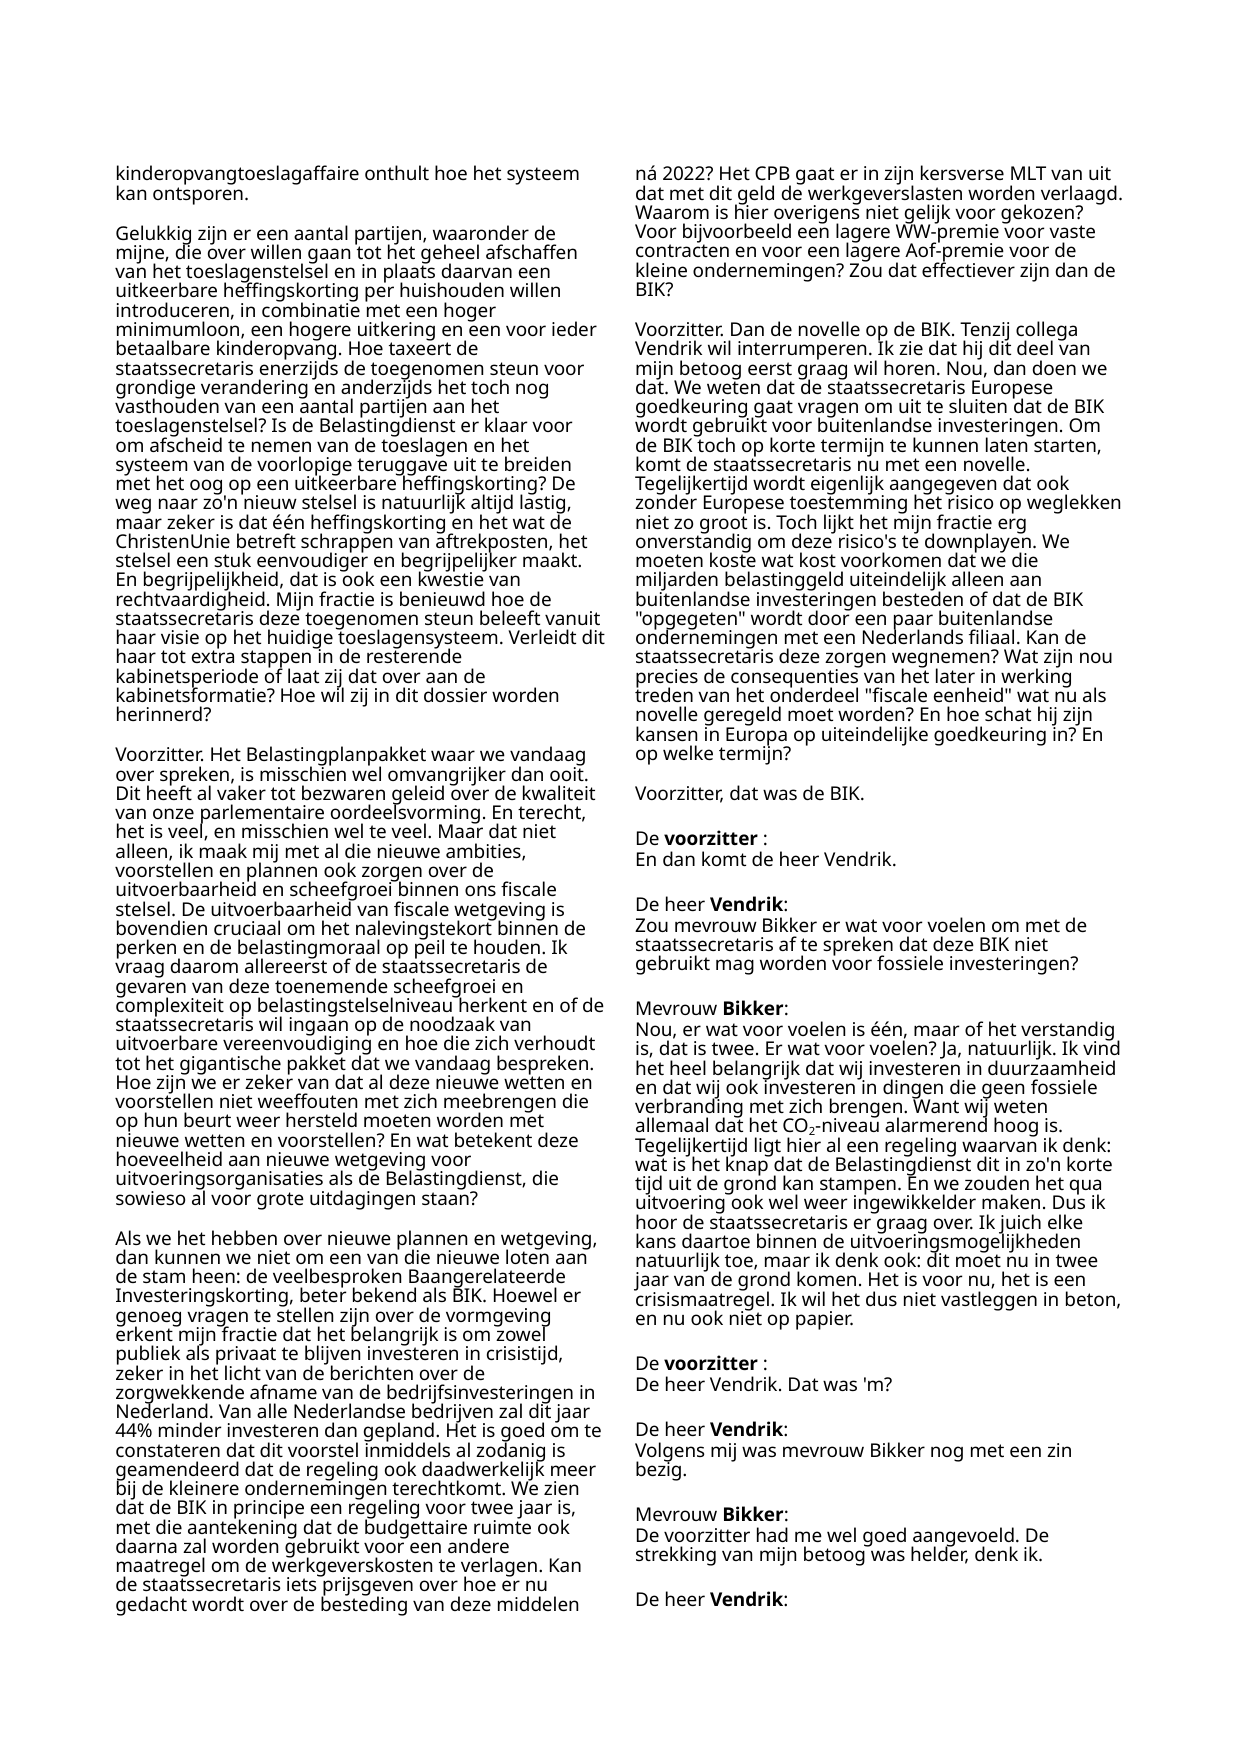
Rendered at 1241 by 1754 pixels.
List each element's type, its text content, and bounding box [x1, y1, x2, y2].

text kinderopvangtoeslagaffaire onthult hoe het systeem kan ontsporen. [115, 165, 605, 204]
text De voorzitter : [635, 825, 1125, 851]
text De voorzitter had me wel goed aangevoeld. De strekking van mijn betoog was helder, denk ik. [635, 1527, 1125, 1565]
text Volgens mij was mevrouw Bikker nog met een zin bezig. [635, 1442, 1125, 1480]
text Voorzitter. Het Belastingplanpakket waar we vandaag over spreken, is misschien wel omvangrijker dan ooit. Dit heeft al vaker tot bezwaren geleid over de kwaliteit van onze parlementaire oordeelsvorming. En terecht, het is veel, en misschien wel te veel. Maar dat niet alleen, ik maak mij met al die nieuwe ambities, voorstellen en plannen ook zorgen over de uitvoerbaarheid en scheefgroei binnen ons fiscale stelsel. De uitvoerbaarheid van fiscale wetgeving is bovendien cruciaal om het nalevingstekort binnen de perken en de belastingmoraal op peil te houden. Ik vraag daarom allereerst of de staatssecretaris de gevaren van deze toenemende scheefgroei en complexiteit op belastingstelselniveau herkent en of de staatssecretaris wil ingaan op de noodzaak van uitvoerbare vereenvoudiging en hoe die zich verhoudt tot het gigantische pakket dat we vandaag bespreken. Hoe zijn we er zeker van dat al deze nieuwe wetten en voorstellen niet weeffouten met zich meebrengen die op hun beurt weer hersteld moeten worden met nieuwe wetten en voorstellen? En wat betekent deze hoeveelheid aan nieuwe wetgeving voor uitvoeringsorganisaties als de Belastingdienst, die sowieso al voor grote uitdagingen staan? [115, 746, 605, 1209]
text De voorzitter : [635, 1350, 1125, 1376]
text En dan komt de heer Vendrik. [635, 851, 1125, 870]
text Als we het hebben over nieuwe plannen en wetgeving, dan kunnen we niet om een van die nieuwe loten aan de stam heen: de veelbesproken Baangerelateerde Investeringskorting, beter bekend als BIK. Hoewel er genoeg vragen te stellen zijn over de vormgeving erkent mijn fractie dat het belangrijk is om zowel publiek als privaat te blijven investeren in crisistijd, zeker in het licht van de berichten over de zorgwekkende afname van de bedrijfsinvesteringen in Nederland. Van alle Nederlandse bedrijven zal dit jaar 44% minder investeren dan gepland. Het is goed om te constateren dat dit voorstel inmiddels al zodanig is geamendeerd dat de regeling ook daadwerkelijk meer bij de kleinere ondernemingen terechtkomt. We zien dat de BIK in principe een regeling voor twee jaar is, met die aantekening dat de budgettaire ruimte ook daarna zal worden gebruikt voor een andere maatregel om de werkgeverskosten te verlagen. Kan de staatssecretaris iets prijsgeven over hoe er nu gedacht wordt over de besteding van deze middelen [115, 1229, 605, 1615]
text De heer Vendrik: [635, 1586, 1125, 1612]
text Voorzitter. Dan de novelle op de BIK. Tenzij collega Vendrik wil interrumperen. Ik zie dat hij dit deel van mijn betoog eerst graag wil horen. Nou, dan doen we dat. We weten dat de staatssecretaris Europese goedkeuring gaat vragen om uit te sluiten dat de BIK wordt gebruikt voor buitenlandse investeringen. Om de BIK toch op korte termijn te kunnen laten starten, komt de staatssecretaris nu met een novelle. Tegelijkertijd wordt eigenlijk aangegeven dat ook zonder Europese toestemming het risico op weglekken niet zo groot is. Toch lijkt het mijn fractie erg onverstandig om deze risico's te downplayen. We moeten koste wat kost voorkomen dat we die miljarden belastinggeld uiteindelijk alleen aan buitenlandse investeringen besteden of dat de BIK "opgegeten" wordt door een paar buitenlandse ondernemingen met een Nederlands filiaal. Kan de staatssecretaris deze zorgen wegnemen? Wat zijn nou precies de consequenties van het later in werking treden van het onderdeel "fiscale eenheid" wat nu als novelle geregeld moet worden? En hoe schat hij zijn kansen in Europa op uiteindelijke goedkeuring in? En op welke termijn? [635, 321, 1125, 764]
text Gelukkig zijn er een aantal partijen, waaronder de mijne, die over willen gaan tot het geheel afschaffen van het toeslagenstelsel en in plaats daarvan een uitkeerbare heffingskorting per huishouden willen introduceren, in combinatie met een hoger minimumloon, een hogere uitkering en een voor ieder betaalbare kinderopvang. Hoe taxeert de staatssecretaris enerzijds de toegenomen steun voor grondige verandering en anderzijds het toch nog vasthouden van een aantal partijen aan het toeslagenstelsel? Is de Belastingdienst er klaar voor om afscheid te nemen van de toeslagen en het systeem van de voorlopige teruggave uit te breiden met het oog op een uitkeerbare heffingskorting? De weg naar zo'n nieuw stelsel is natuurlijk altijd lastig, maar zeker is dat één heffingskorting en het wat de ChristenUnie betreft schrappen van aftrekposten, het stelsel een stuk eenvoudiger en begrijpelijker maakt. En begrijpelijkheid, dat is ook een kwestie van rechtvaardigheid. Mijn fractie is benieuwd hoe de staatssecretaris deze toegenomen steun beleeft vanuit haar visie op het huidige toeslagensysteem. Verleidt dit haar tot extra stappen in de resterende kabinetsperiode of laat zij dat over aan de kabinetsformatie? Hoe wil zij in dit dossier worden herinnerd? [115, 224, 605, 726]
text De heer Vendrik: [635, 1416, 1125, 1442]
text ná 2022? Het CPB gaat er in zijn kersverse MLT van uit dat met dit geld de werkgeverslasten worden verlaagd. Waarom is hier overigens niet gelijk voor gekozen? Voor bijvoorbeeld een lagere WW-premie voor vaste contracten en voor een lagere Aof-premie voor de kleine ondernemingen? Zou dat effectiever zijn dan de BIK? [635, 165, 1125, 300]
text Mevrouw Bikker: [635, 995, 1125, 1021]
text Nou, er wat voor voelen is één, maar of het verstandig is, dat is twee. Er wat voor voelen? Ja, natuurlijk. Ik vind het heel belangrijk dat wij investeren in duurzaamheid en dat wij ook investeren in dingen die geen fossiele verbranding met zich brengen. Want wij weten allemaal dat het CO2-niveau alarmerend hoog is. Tegelijkertijd ligt hier al een regeling waarvan ik denk: wat is het knap dat de Belastingdienst dit in zo'n korte tijd uit de grond kan stampen. En we zouden het qua uitvoering ook wel weer ingewikkelder maken. Dus ik hoor de staatssecretaris er graag over. Ik juich elke kans daartoe binnen de uitvoeringsmogelijkheden natuurlijk toe, maar ik denk ook: dit moet nu in twee jaar van de grond komen. Het is voor nu, het is een crisismaatregel. Ik wil het dus niet vastleggen in beton, en nu ook niet op papier. [635, 1021, 1125, 1329]
text Zou mevrouw Bikker er wat voor voelen om met de staatssecretaris af te spreken dat deze BIK niet gebruikt mag worden voor fossiele investeringen? [635, 917, 1125, 974]
text De heer Vendrik. Dat was 'm? [635, 1376, 1125, 1395]
text Mevrouw Bikker: [635, 1501, 1125, 1527]
text Voorzitter, dat was de BIK. [635, 785, 1125, 804]
text De heer Vendrik: [635, 891, 1125, 917]
